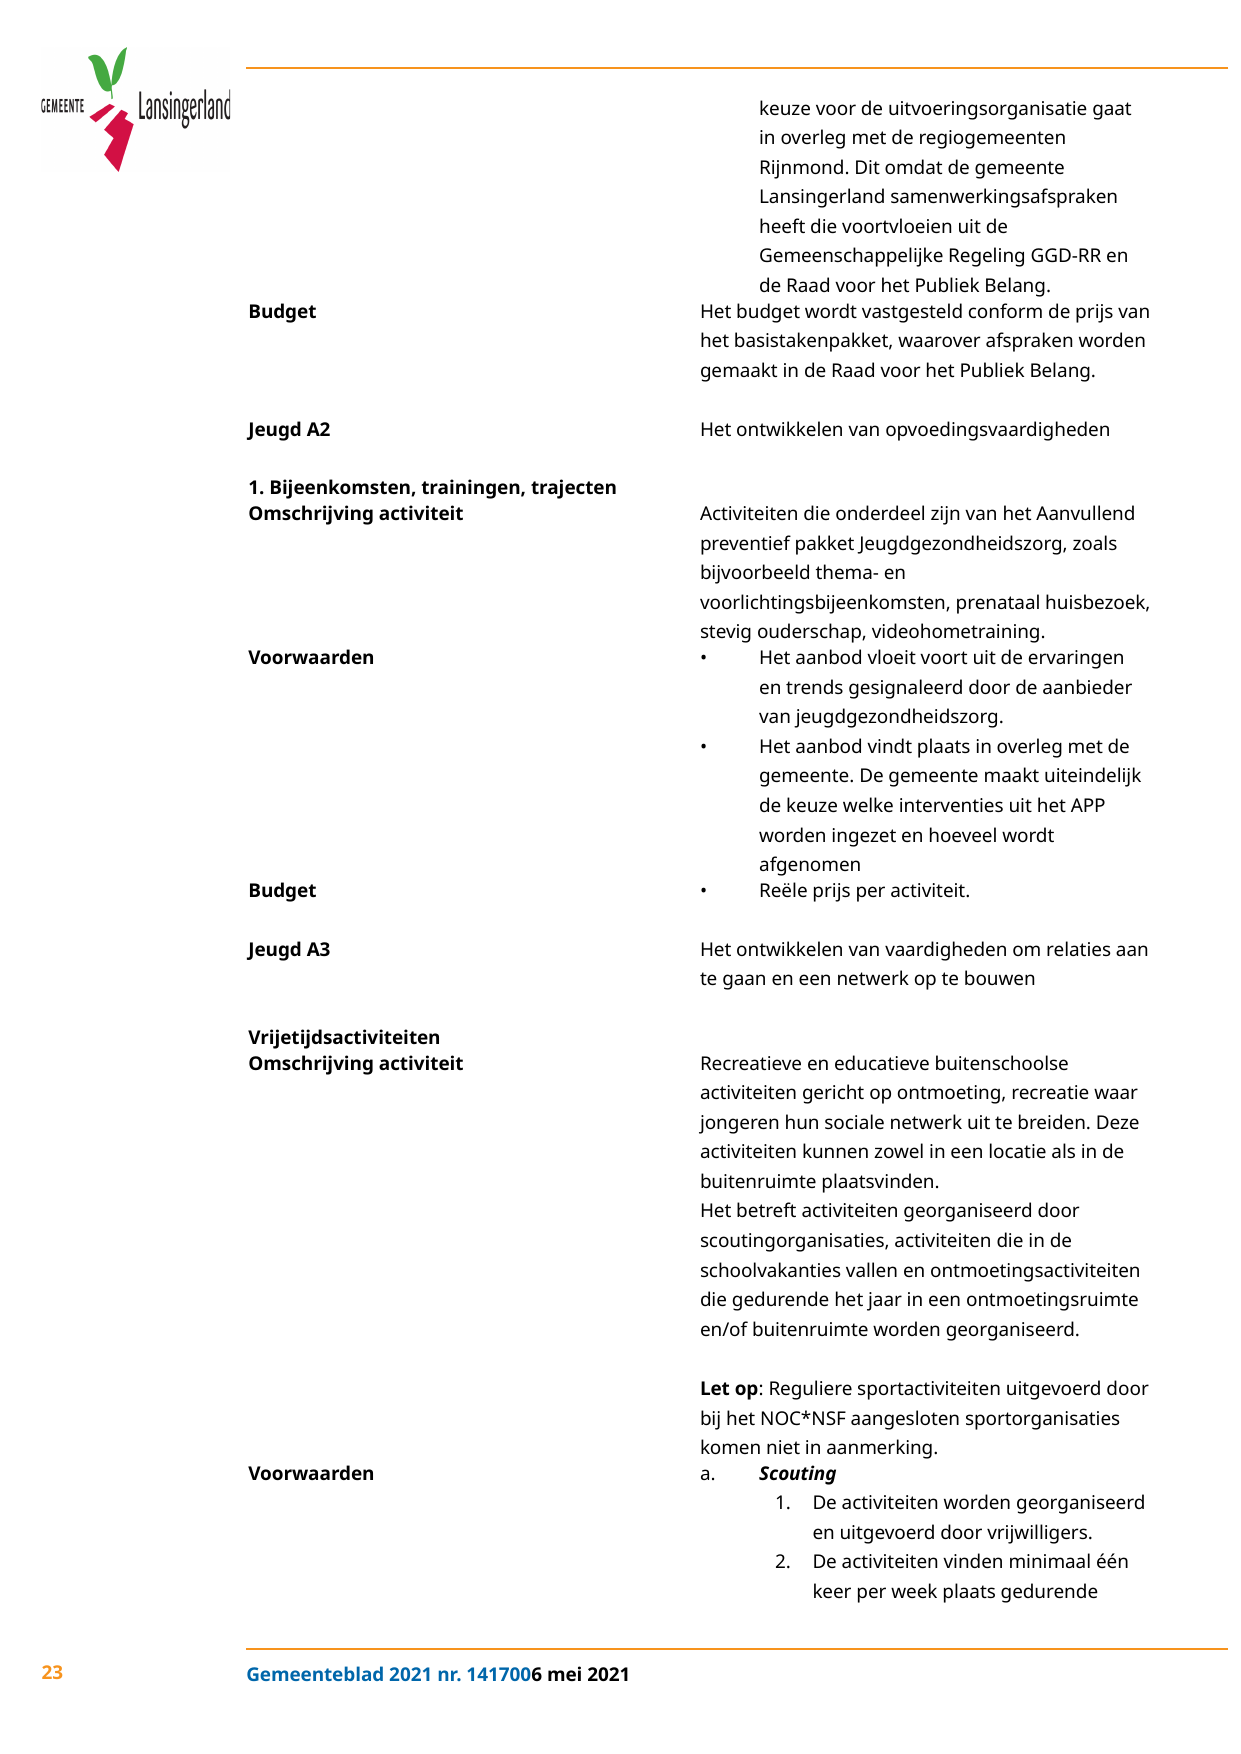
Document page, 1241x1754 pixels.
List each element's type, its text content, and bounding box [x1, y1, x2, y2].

table_header Het ontwikkelen van opvoedingsvaardigheden [700, 416, 1152, 442]
table_cell Budget [248, 298, 700, 383]
table_cell Het budget wordt vastgesteld conform de prijs van het basistakenpakket, waarover afspraken worden gemaakt in de Raad voor het Publiek Belang. [700, 298, 1152, 383]
table_header Het ontwikkelen van vaardigheden om relaties aan te gaan en een netwerk op te bouwen [700, 936, 1152, 991]
table_cell Budget [248, 877, 700, 903]
picture [41, 47, 231, 172]
table_cell Activiteiten die onderdeel zijn van het Aanvullend preventief pakket Jeugdgezondheidszorg, zoals bijvoorbeeld thema- en voorlichtingsbijeenkomsten, prenataal huisbezoek, stevig ouderschap, videohometraining. [700, 500, 1152, 644]
table_cell Scouting De activiteiten worden georganiseerd en uitgevoerd door vrijwilligers. De activiteiten vinden minimaal één keer per week plaats gedurende [700, 1460, 1152, 1604]
table_cell [248, 95, 700, 298]
table_cell keuze voor de uitvoeringsorganisatie gaat in overleg met de regiogemeenten Rijnmond. Dit omdat de gemeente Lansingerland samenwerkingsafspraken heeft die voortvloeien uit de Gemeenschappelijke Regeling GGD-RR en de Raad voor het Publiek Belang. [700, 95, 1152, 298]
table_cell Voorwaarden [248, 644, 700, 877]
table_header Jeugd A2 [248, 416, 700, 442]
table_cell Voorwaarden [248, 1460, 700, 1604]
table_cell Reële prijs per activiteit. [700, 877, 1152, 903]
table_header 1. Bijeenkomsten, trainingen, trajecten [248, 475, 1152, 500]
table_cell Omschrijving activiteit [248, 500, 700, 644]
table_cell Het aanbod vloeit voort uit de ervaringen en trends gesignaleerd door de aanbieder van jeugdgezondheidszorg. Het aanbod vindt plaats in overleg met de gemeente. De gemeente maakt uiteindelijk de keuze welke interventies uit het APP worden ingezet en hoeveel wordt afgenomen [700, 644, 1152, 877]
table_cell Omschrijving activiteit [248, 1050, 700, 1460]
table_header Jeugd A3 [248, 936, 700, 991]
table_cell Recreatieve en educatieve buitenschoolse activiteiten gericht op ontmoeting, recreatie waar jongeren hun sociale netwerk uit te breiden. Deze activiteiten kunnen zowel in een locatie als in de buitenruimte plaatsvinden. Het betreft activiteiten georganiseerd door scoutingorganisaties, activiteiten die in de schoolvakanties vallen en ontmoetingsactiviteiten die gedurende het jaar in een ontmoetingsruimte en/of buitenruimte worden georganiseerd. Let op: Reguliere sportactiviteiten uitgevoerd door bij het NOC*NSF aangesloten sportorganisaties komen niet in aanmerking. [700, 1050, 1152, 1460]
table_header Vrijetijdsactiviteiten [248, 1024, 1152, 1050]
